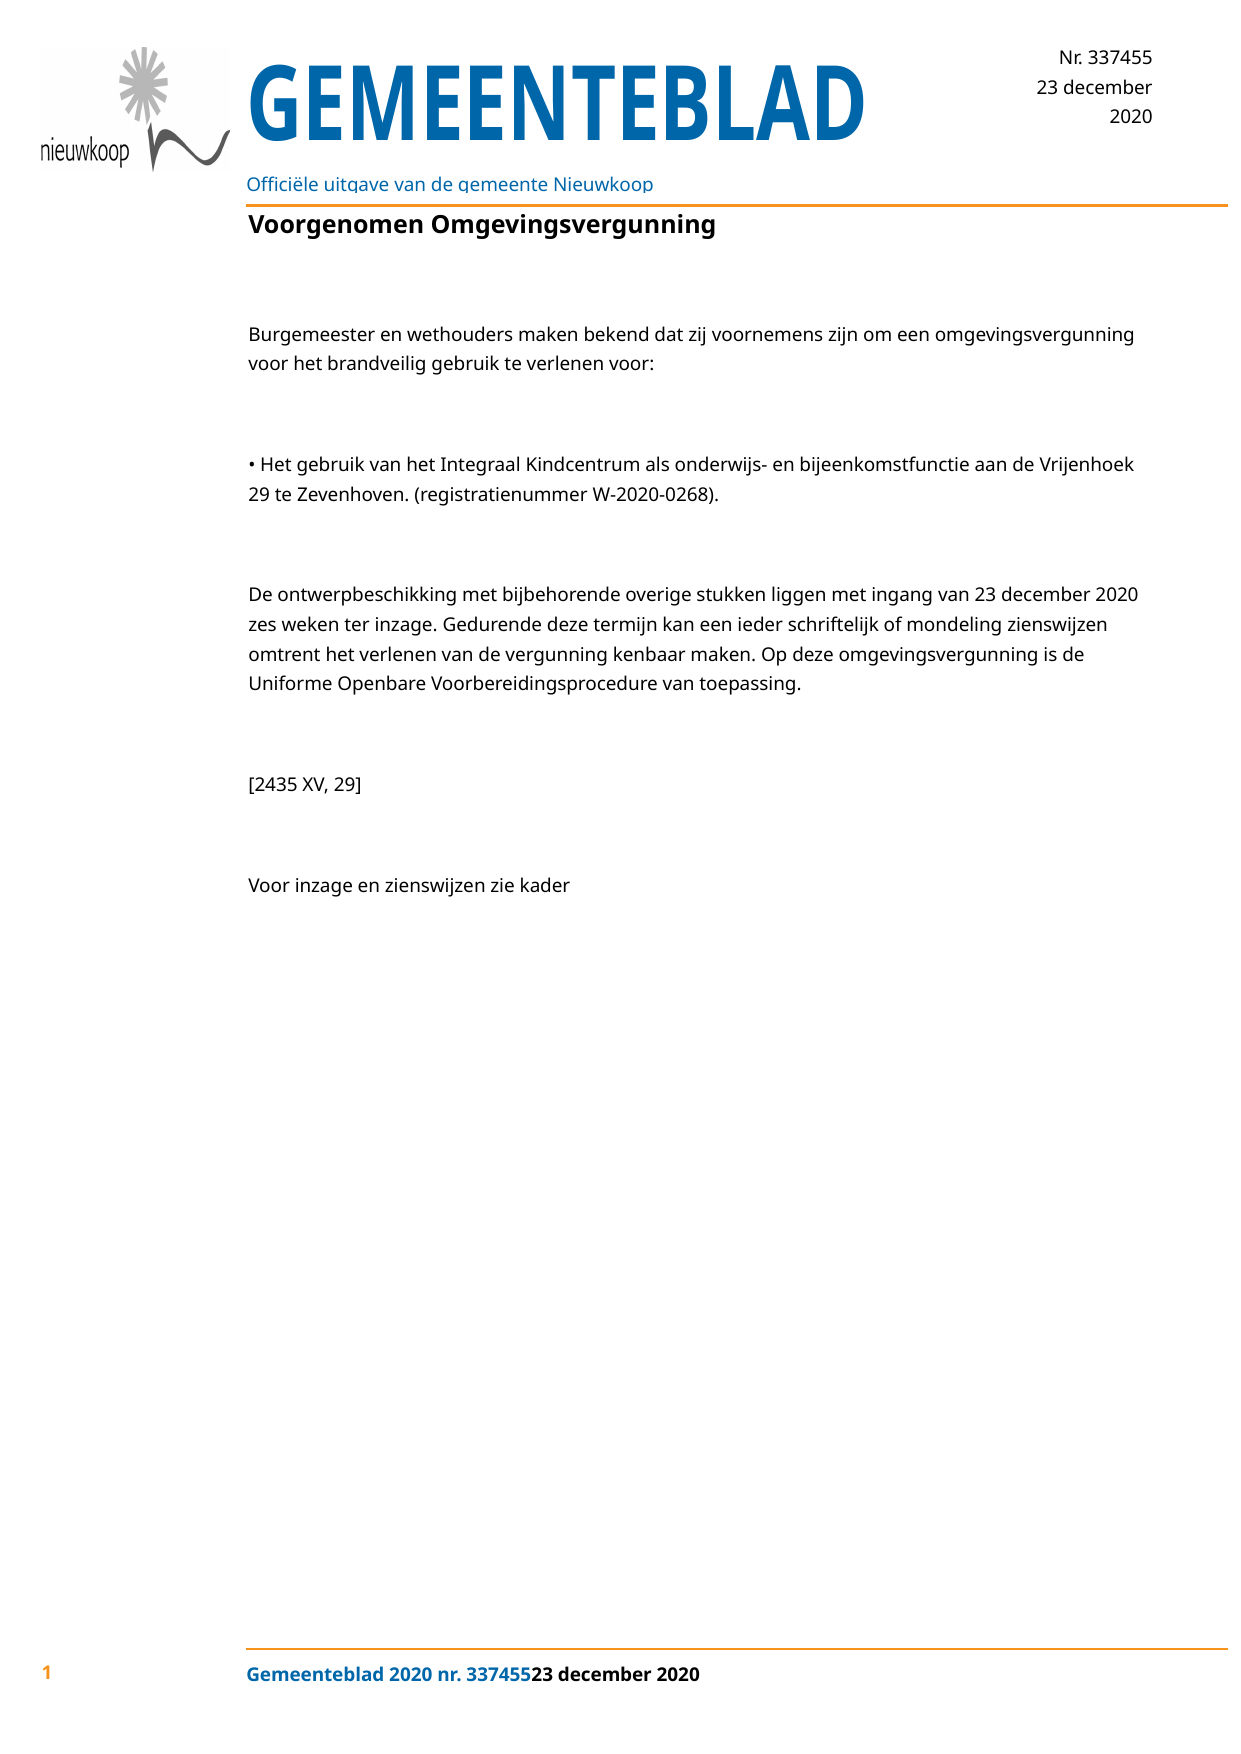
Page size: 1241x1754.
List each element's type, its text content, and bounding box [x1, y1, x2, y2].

picture [41, 47, 231, 172]
text De ontwerpbeschikking met bijbehorende overige stukken liggen met ingang van 23 december 2020 zes weken ter inzage. Gedurende deze termijn kan een ieder schriftelijk of mondeling zienswijzen omtrent het verlenen van de vergunning kenbaar maken. Op deze omgevingsvergunning is de Uniforme Openbare Voorbereidingsprocedure van toepassing. [248, 582, 1152, 696]
text [2435 XV, 29] [248, 771, 1152, 797]
text Burgemeester en wethouders maken bekend dat zij voornemens zijn om een omgevingsvergunning voor het brandveilig gebruik te verlenen voor: [248, 321, 1152, 376]
text • Het gebruik van het Integraal Kindcentrum als onderwijs- en bijeenkomstfunctie aan de Vrijenhoek 29 te Zevenhoven. (registratienummer W-2020-0268). [248, 451, 1152, 506]
text Voorgenomen Omgevingsvergunning [248, 207, 1152, 241]
text Voor inzage en zienswijzen zie kader [248, 872, 1152, 898]
